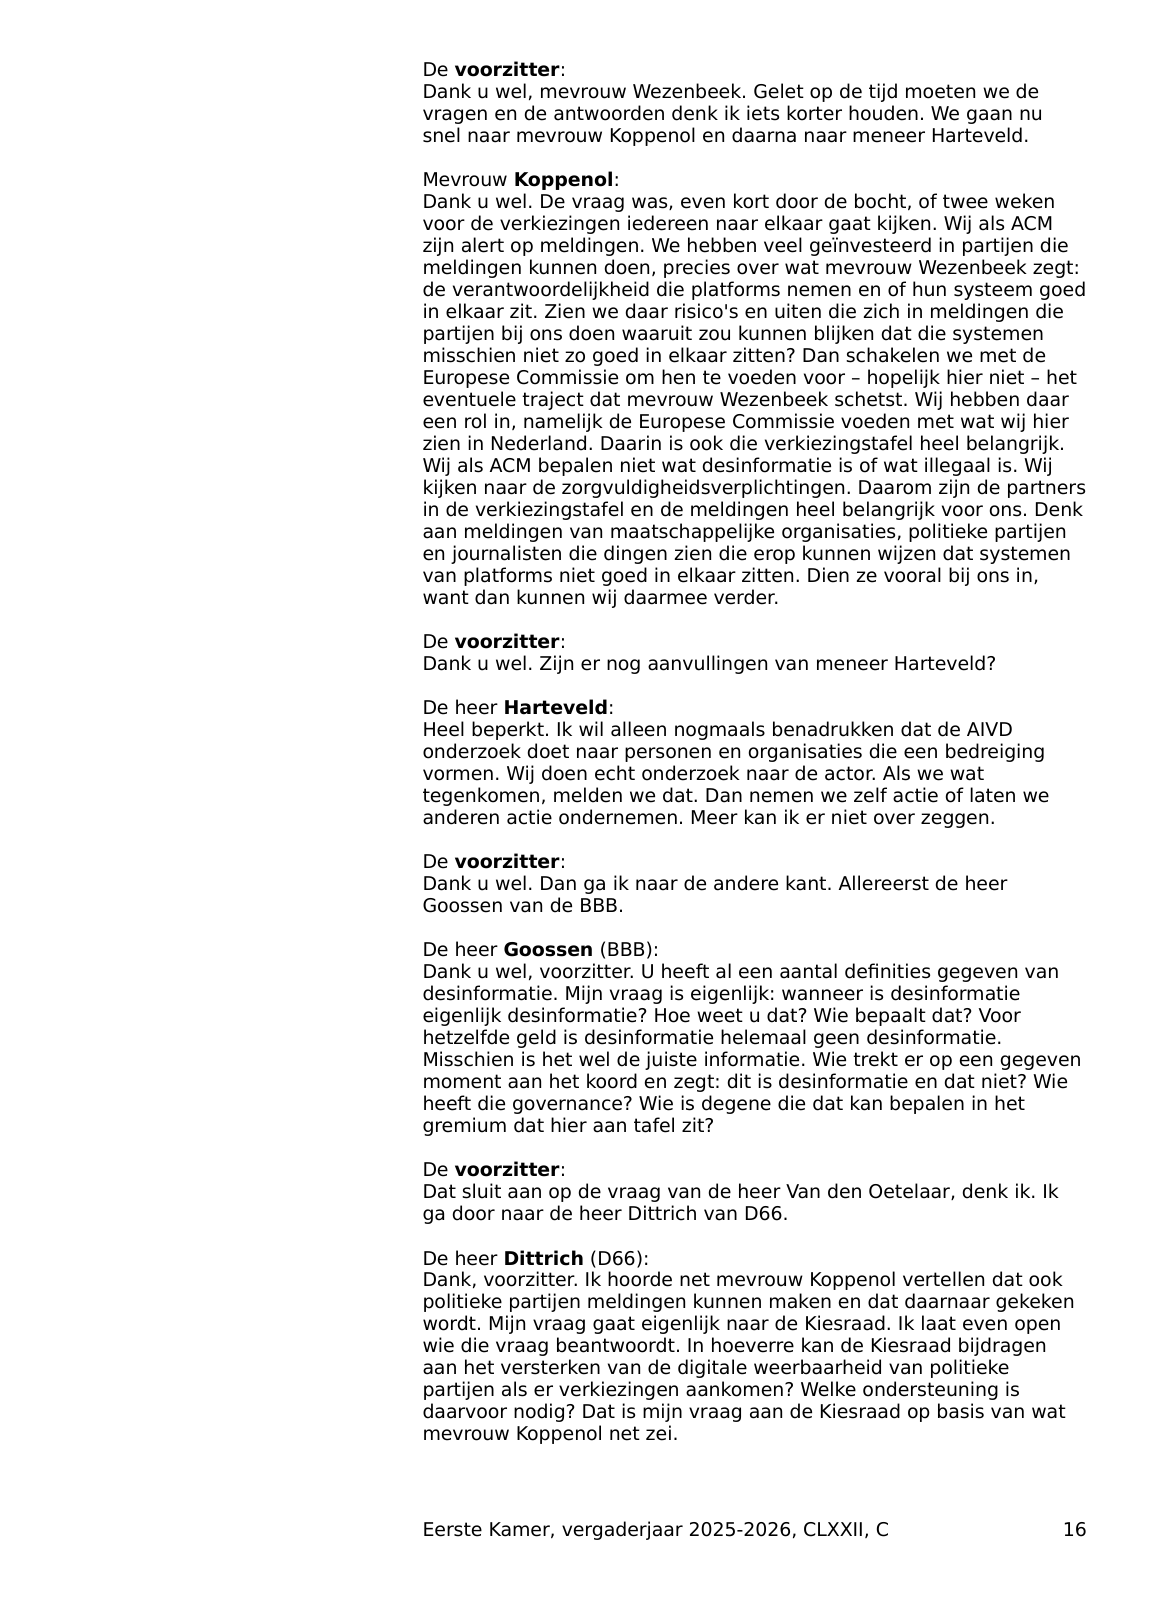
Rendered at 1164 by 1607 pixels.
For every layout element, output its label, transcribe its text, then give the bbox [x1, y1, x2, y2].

text De voorzitter: [422, 631, 1087, 653]
text De heer Goossen (BBB): [422, 939, 1087, 961]
text Mevrouw Koppenol: [422, 169, 1087, 191]
text Dank u wel. Zijn er nog aanvullingen van meneer Harteveld? [422, 653, 1087, 675]
text De voorzitter: [422, 851, 1087, 873]
text Dat sluit aan op de vraag van de heer Van den Oetelaar, denk ik. Ik ga door naar de heer Dittrich van D66. [422, 1181, 1087, 1225]
text De heer Dittrich (D66): [422, 1247, 1087, 1269]
text De voorzitter: [422, 59, 1087, 81]
text Dank u wel. Dan ga ik naar de andere kant. Allereerst de heer Goossen van de BBB. [422, 873, 1087, 917]
text De voorzitter: [422, 1159, 1087, 1181]
text Dank, voorzitter. Ik hoorde net mevrouw Koppenol vertellen dat ook politieke partijen meldingen kunnen maken en dat daarnaar gekeken wordt. Mijn vraag gaat eigenlijk naar de Kiesraad. Ik laat even open wie die vraag beantwoordt. In hoeverre kan de Kiesraad bijdragen aan het versterken van de digitale weerbaarheid van politieke partijen als er verkiezingen aankomen? Welke ondersteuning is daarvoor nodig? Dat is mijn vraag aan de Kiesraad op basis van wat mevrouw Koppenol net zei. [422, 1269, 1087, 1445]
text De heer Harteveld: [422, 697, 1087, 719]
text Dank u wel. De vraag was, even kort door de bocht, of twee weken voor de verkiezingen iedereen naar elkaar gaat kijken. Wij als ACM zijn alert op meldingen. We hebben veel geïnvesteerd in partijen die meldingen kunnen doen, precies over wat mevrouw Wezenbeek zegt: de verantwoordelijkheid die platforms nemen en of hun systeem goed in elkaar zit. Zien we daar risico's en uiten die zich in meldingen die partijen bij ons doen waaruit zou kunnen blijken dat die systemen misschien niet zo goed in elkaar zitten? Dan schakelen we met de Europese Commissie om hen te voeden voor – hopelijk hier niet – het eventuele traject dat mevrouw Wezenbeek schetst. Wij hebben daar een rol in, namelijk de Europese Commissie voeden met wat wij hier zien in Nederland. Daarin is ook die verkiezingstafel heel belangrijk. Wij als ACM bepalen niet wat desinformatie is of wat illegaal is. Wij kijken naar de zorgvuldigheidsverplichtingen. Daarom zijn de partners in de verkiezingstafel en de meldingen heel belangrijk voor ons. Denk aan meldingen van maatschappelijke organisaties, politieke partijen en journalisten die dingen zien die erop kunnen wijzen dat systemen van platforms niet goed in elkaar zitten. Dien ze vooral bij ons in, want dan kunnen wij daarmee verder. [422, 191, 1087, 609]
text Dank u wel, voorzitter. U heeft al een aantal definities gegeven van desinformatie. Mijn vraag is eigenlijk: wanneer is desinformatie eigenlijk desinformatie? Hoe weet u dat? Wie bepaalt dat? Voor hetzelfde geld is desinformatie helemaal geen desinformatie. Misschien is het wel de juiste informatie. Wie trekt er op een gegeven moment aan het koord en zegt: dit is desinformatie en dat niet? Wie heeft die governance? Wie is degene die dat kan bepalen in het gremium dat hier aan tafel zit? [422, 961, 1087, 1137]
text Dank u wel, mevrouw Wezenbeek. Gelet op de tijd moeten we de vragen en de antwoorden denk ik iets korter houden. We gaan nu snel naar mevrouw Koppenol en daarna naar meneer Harteveld. [422, 81, 1087, 147]
text Heel beperkt. Ik wil alleen nogmaals benadrukken dat de AIVD onderzoek doet naar personen en organisaties die een bedreiging vormen. Wij doen echt onderzoek naar de actor. Als we wat tegenkomen, melden we dat. Dan nemen we zelf actie of laten we anderen actie ondernemen. Meer kan ik er niet over zeggen. [422, 719, 1087, 829]
